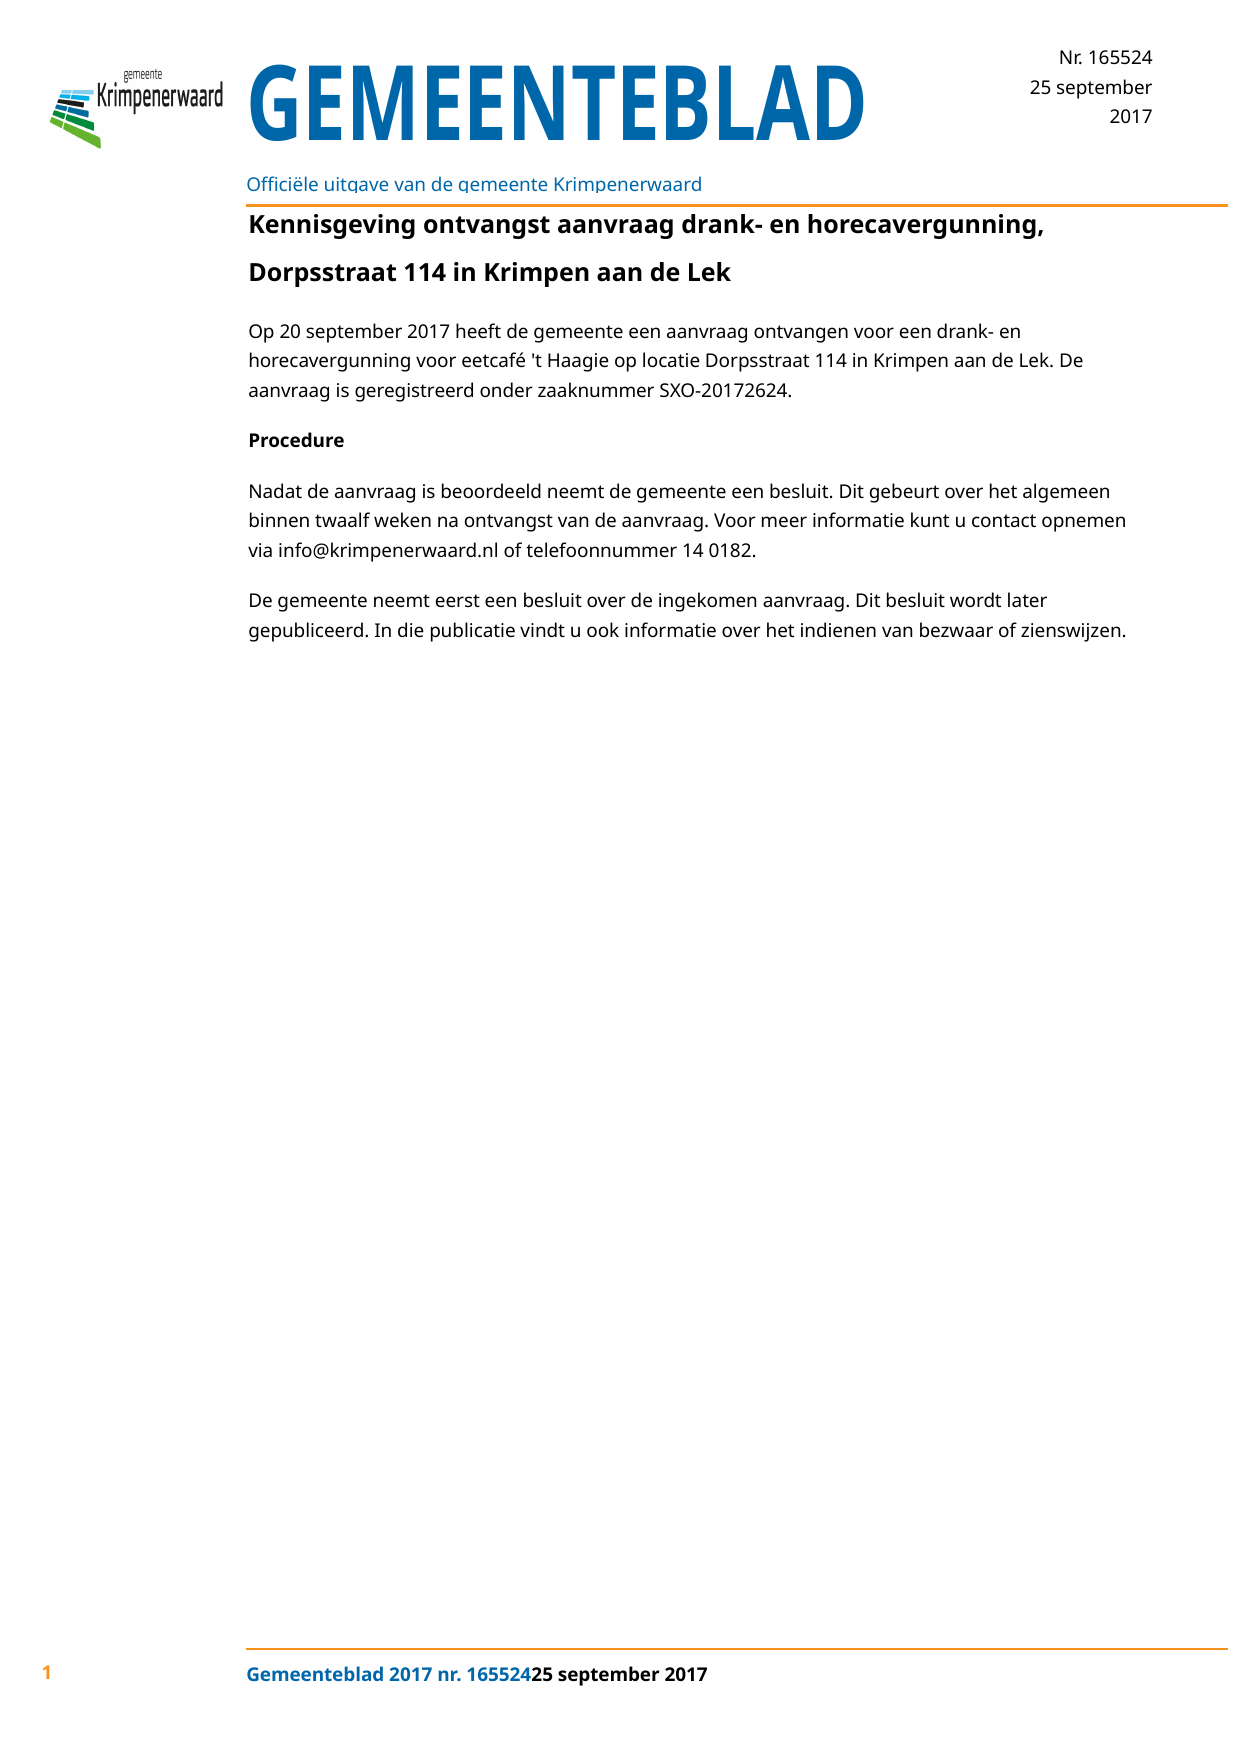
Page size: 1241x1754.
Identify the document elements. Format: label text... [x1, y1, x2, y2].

text Procedure [248, 427, 1152, 453]
picture [41, 47, 231, 172]
text Nadat de aanvraag is beoordeeld neemt de gemeente een besluit. Dit gebeurt over het algemeen binnen twaalf weken na ontvangst van de aanvraag. Voor meer informatie kunt u contact opnemen via info@krimpenerwaard.nl of telefoonnummer 14 0182. [248, 478, 1152, 563]
text Kennisgeving ontvangst aanvraag drank- en horecavergunning, Dorpsstraat 114 in Krimpen aan de Lek [248, 207, 1152, 288]
text De gemeente neemt eerst een besluit over de ingekomen aanvraag. Dit besluit wordt later gepubliceerd. In die publicatie vindt u ook informatie over het indienen van bezwaar of zienswijzen. [248, 587, 1152, 643]
text Op 20 september 2017 heeft de gemeente een aanvraag ontvangen voor een drank- en horecavergunning voor eetcafé 't Haagie op locatie Dorpsstraat 114 in Krimpen aan de Lek. De aanvraag is geregistreerd onder zaaknummer SXO-20172624. [248, 318, 1152, 403]
